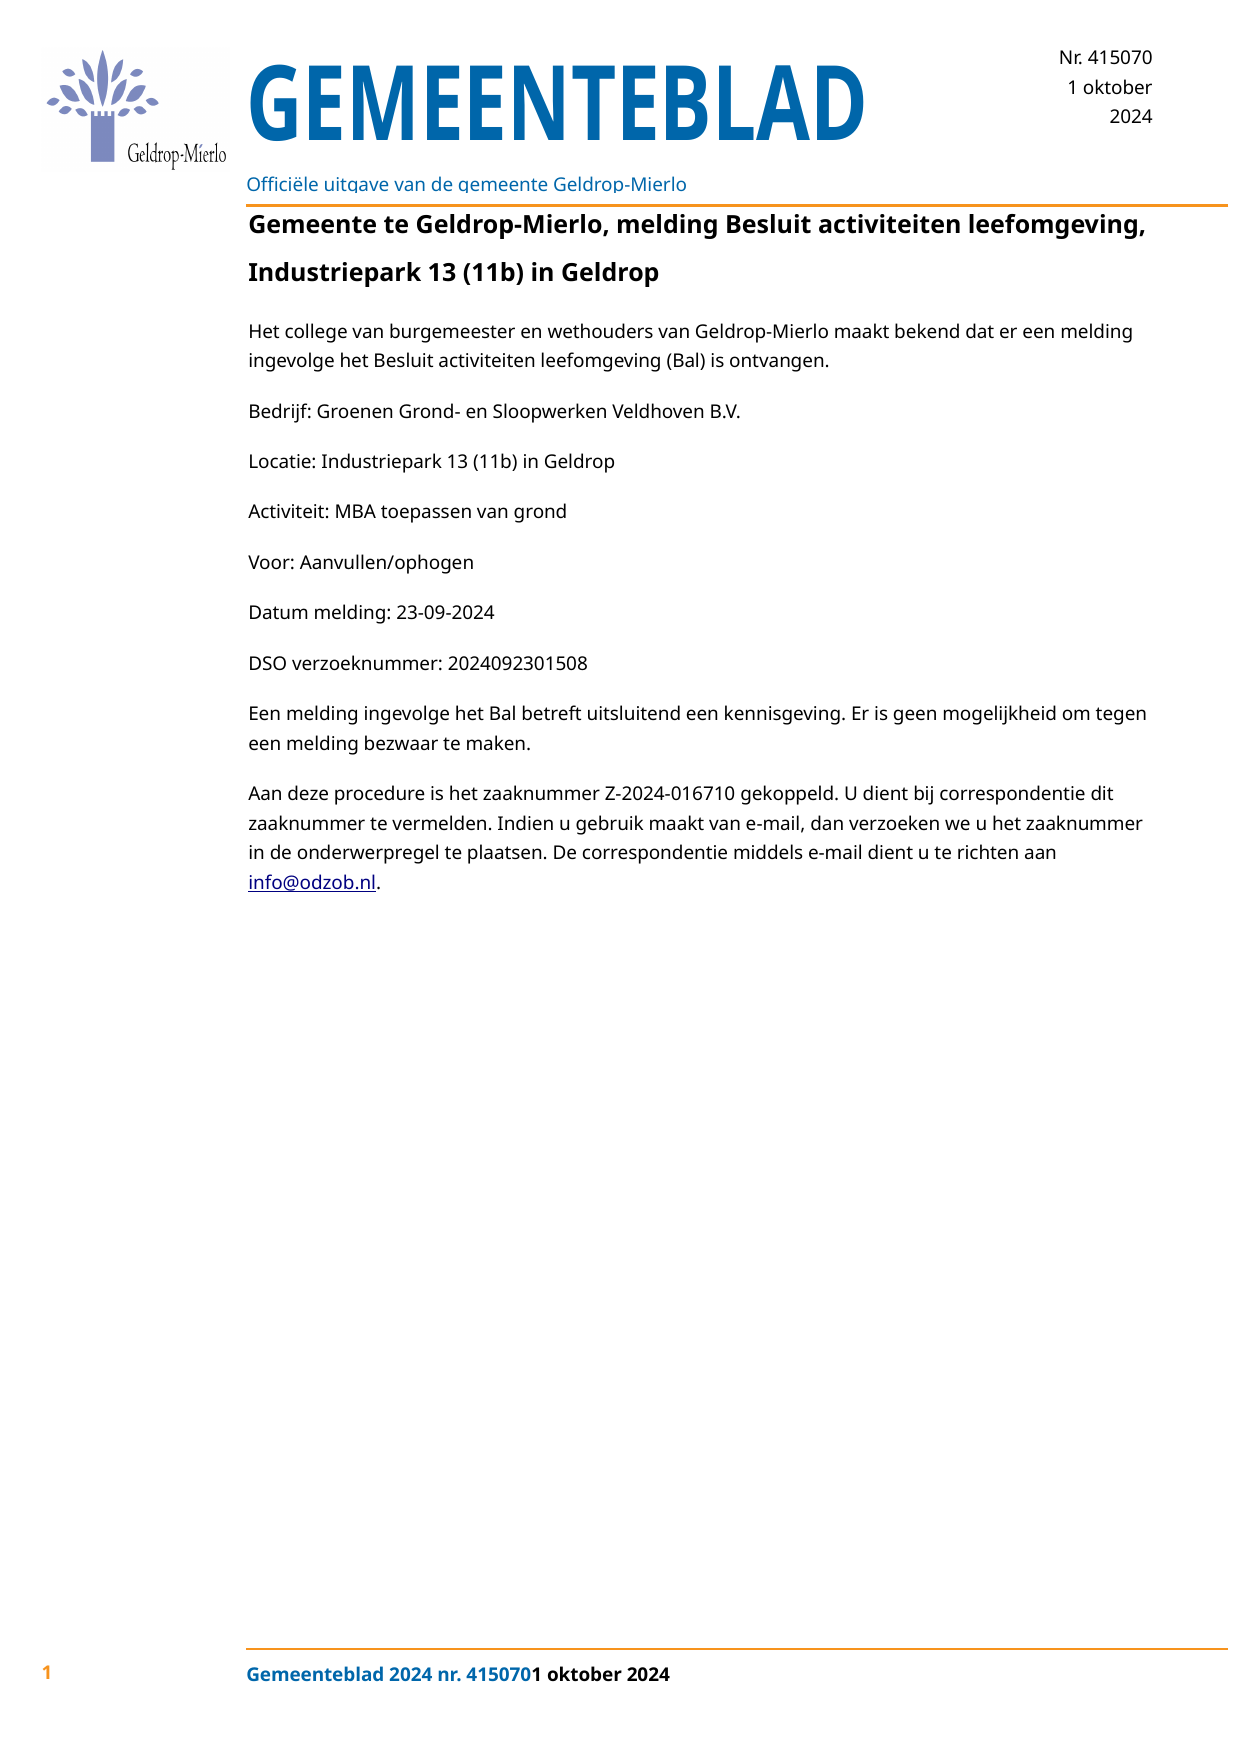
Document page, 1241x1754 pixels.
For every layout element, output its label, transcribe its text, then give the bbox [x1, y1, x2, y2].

text Gemeente te Geldrop-Mierlo, melding Besluit activiteiten leefomgeving, Industriepark 13 (11b) in Geldrop [248, 207, 1152, 288]
text Aan deze procedure is het zaaknummer Z-2024-016710 gekoppeld. U dient bij correspondentie dit zaaknummer te vermelden. Indien u gebruik maakt van e-mail, dan verzoeken we u het zaaknummer in de onderwerpregel te plaatsen. De correspondentie middels e-mail dient u te richten aan info@odzob.nl. [248, 780, 1152, 895]
text Activiteit: MBA toepassen van grond [248, 499, 1152, 524]
picture [41, 47, 231, 172]
text Het college van burgemeester en wethouders van Geldrop-Mierlo maakt bekend dat er een melding ingevolge het Besluit activiteiten leefomgeving (Bal) is ontvangen. [248, 318, 1152, 373]
text Datum melding: 23-09-2024 [248, 599, 1152, 625]
text Locatie: Industriepark 13 (11b) in Geldrop [248, 448, 1152, 474]
text Voor: Aanvullen/ophogen [248, 549, 1152, 575]
text Bedrijf: Groenen Grond- en Sloopwerken Veldhoven B.V. [248, 398, 1152, 424]
text Een melding ingevolge het Bal betreft uitsluitend een kennisgeving. Er is geen mogelijkheid om tegen een melding bezwaar te maken. [248, 700, 1152, 756]
text DSO verzoeknummer: 2024092301508 [248, 650, 1152, 676]
